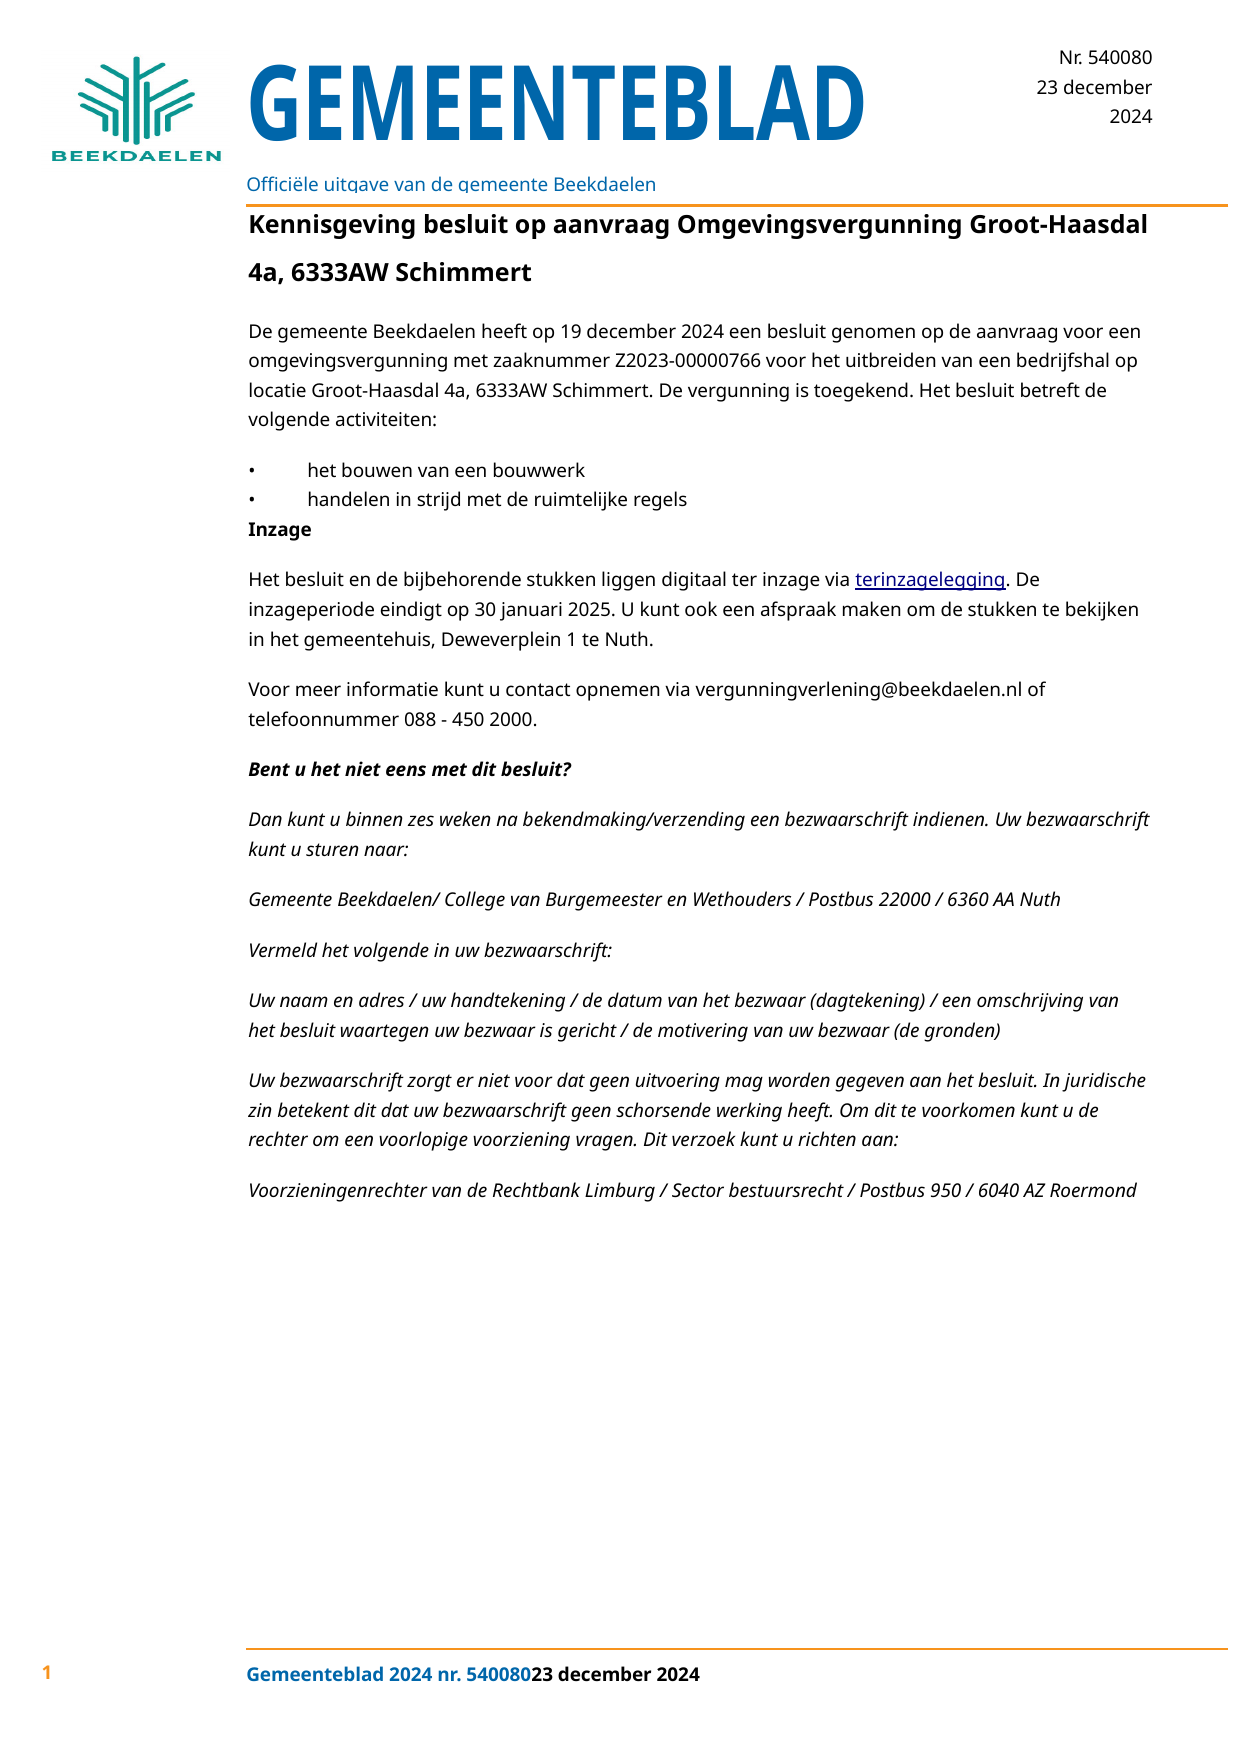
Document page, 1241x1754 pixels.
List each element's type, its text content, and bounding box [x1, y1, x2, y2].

text Kennisgeving besluit op aanvraag Omgevingsvergunning Groot-Haasdal 4a, 6333AW Schimmert [248, 207, 1152, 288]
text Het besluit en de bijbehorende stukken liggen digitaal ter inzage via terinzagelegging. De inzageperiode eindigt op 30 januari 2025. U kunt ook een afspraak maken om de stukken te bekijken in het gemeentehuis, Deweverplein 1 te Nuth. [248, 567, 1152, 652]
text Voorzieningenrechter van de Rechtbank Limburg / Sector bestuursrecht / Postbus 950 / 6040 AZ Roermond [248, 1177, 1152, 1203]
text Dan kunt u binnen zes weken na bekendmaking/verzending een bezwaarschrift indienen. Uw bezwaarschrift kunt u sturen naar: [248, 807, 1152, 862]
text Gemeente Beekdaelen/ College van Burgemeester en Wethouders / Postbus 22000 / 6360 AA Nuth [248, 887, 1152, 912]
text Uw bezwaarschrift zorgt er niet voor dat geen uitvoering mag worden gegeven aan het besluit. In juridische zin betekent dit dat uw bezwaarschrift geen schorsende werking heeft. Om dit te voorkomen kunt u de rechter om een voorlopige voorziening vragen. Dit verzoek kunt u richten aan: [248, 1067, 1152, 1152]
text Uw naam en adres / uw handtekening / de datum van het bezwaar (dagtekening) / een omschrijving van het besluit waartegen uw bezwaar is gericht / de motivering van uw bezwaar (de gronden) [248, 987, 1152, 1043]
text Inzage [248, 516, 1152, 542]
text Voor meer informatie kunt u contact opnemen via vergunningverlening@beekdaelen.nl of telefoonnummer 088 - 450 2000. [248, 676, 1152, 732]
picture [41, 47, 231, 172]
text Bent u het niet eens met dit besluit? [248, 756, 1152, 782]
text Vermeld het volgende in uw bezwaarschrift: [248, 937, 1152, 963]
text De gemeente Beekdaelen heeft op 19 december 2024 een besluit genomen op de aanvraag voor een omgevingsvergunning met zaaknummer Z2023-00000766 voor het uitbreiden van een bedrijfshal op locatie Groot-Haasdal 4a, 6333AW Schimmert. De vergunning is toegekend. Het besluit betreft de volgende activiteiten: [248, 318, 1152, 432]
list het bouwen van een bouwwerk [248, 457, 1152, 483]
list handelen in strijd met de ruimtelijke regels [248, 487, 1152, 512]
